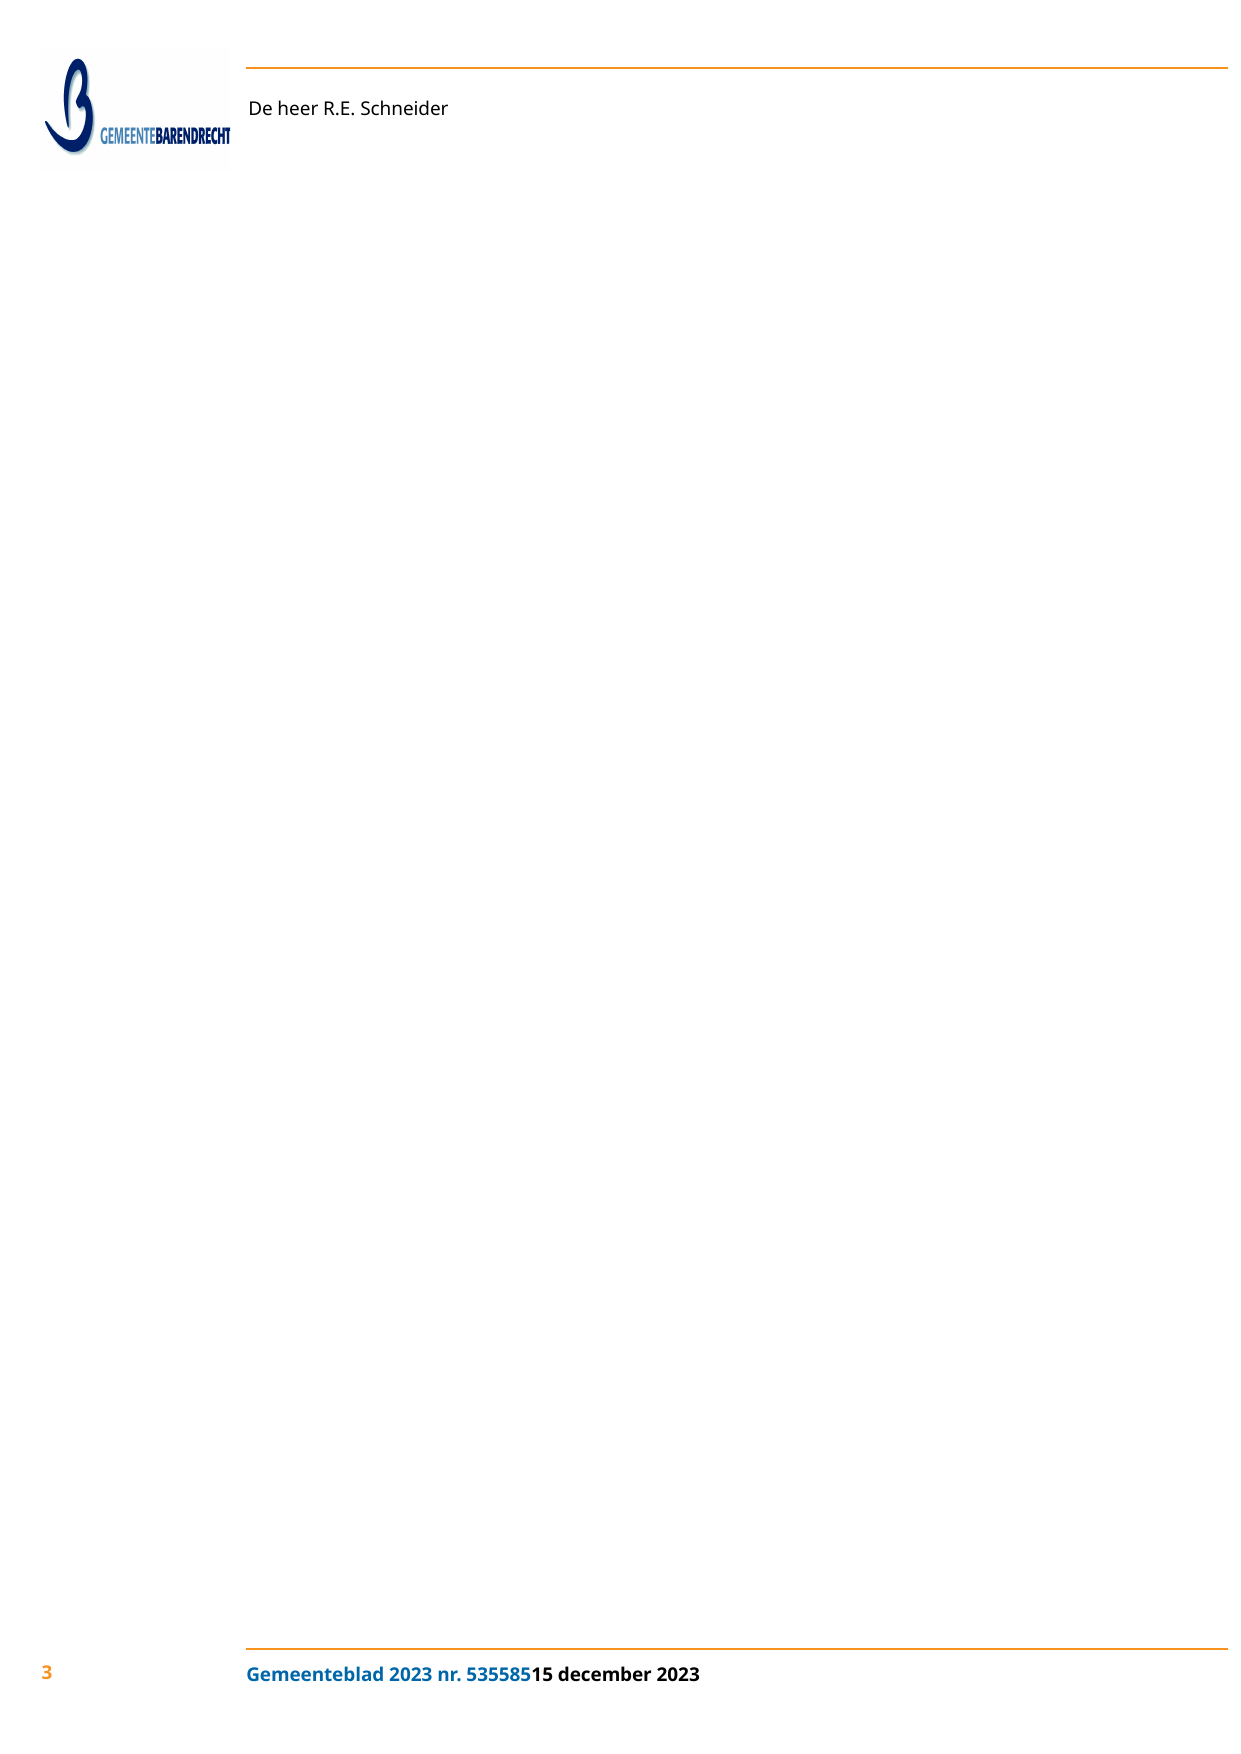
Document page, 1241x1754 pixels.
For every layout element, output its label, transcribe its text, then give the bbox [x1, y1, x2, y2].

text De heer R.E. Schneider [248, 95, 1152, 121]
picture [41, 47, 231, 172]
